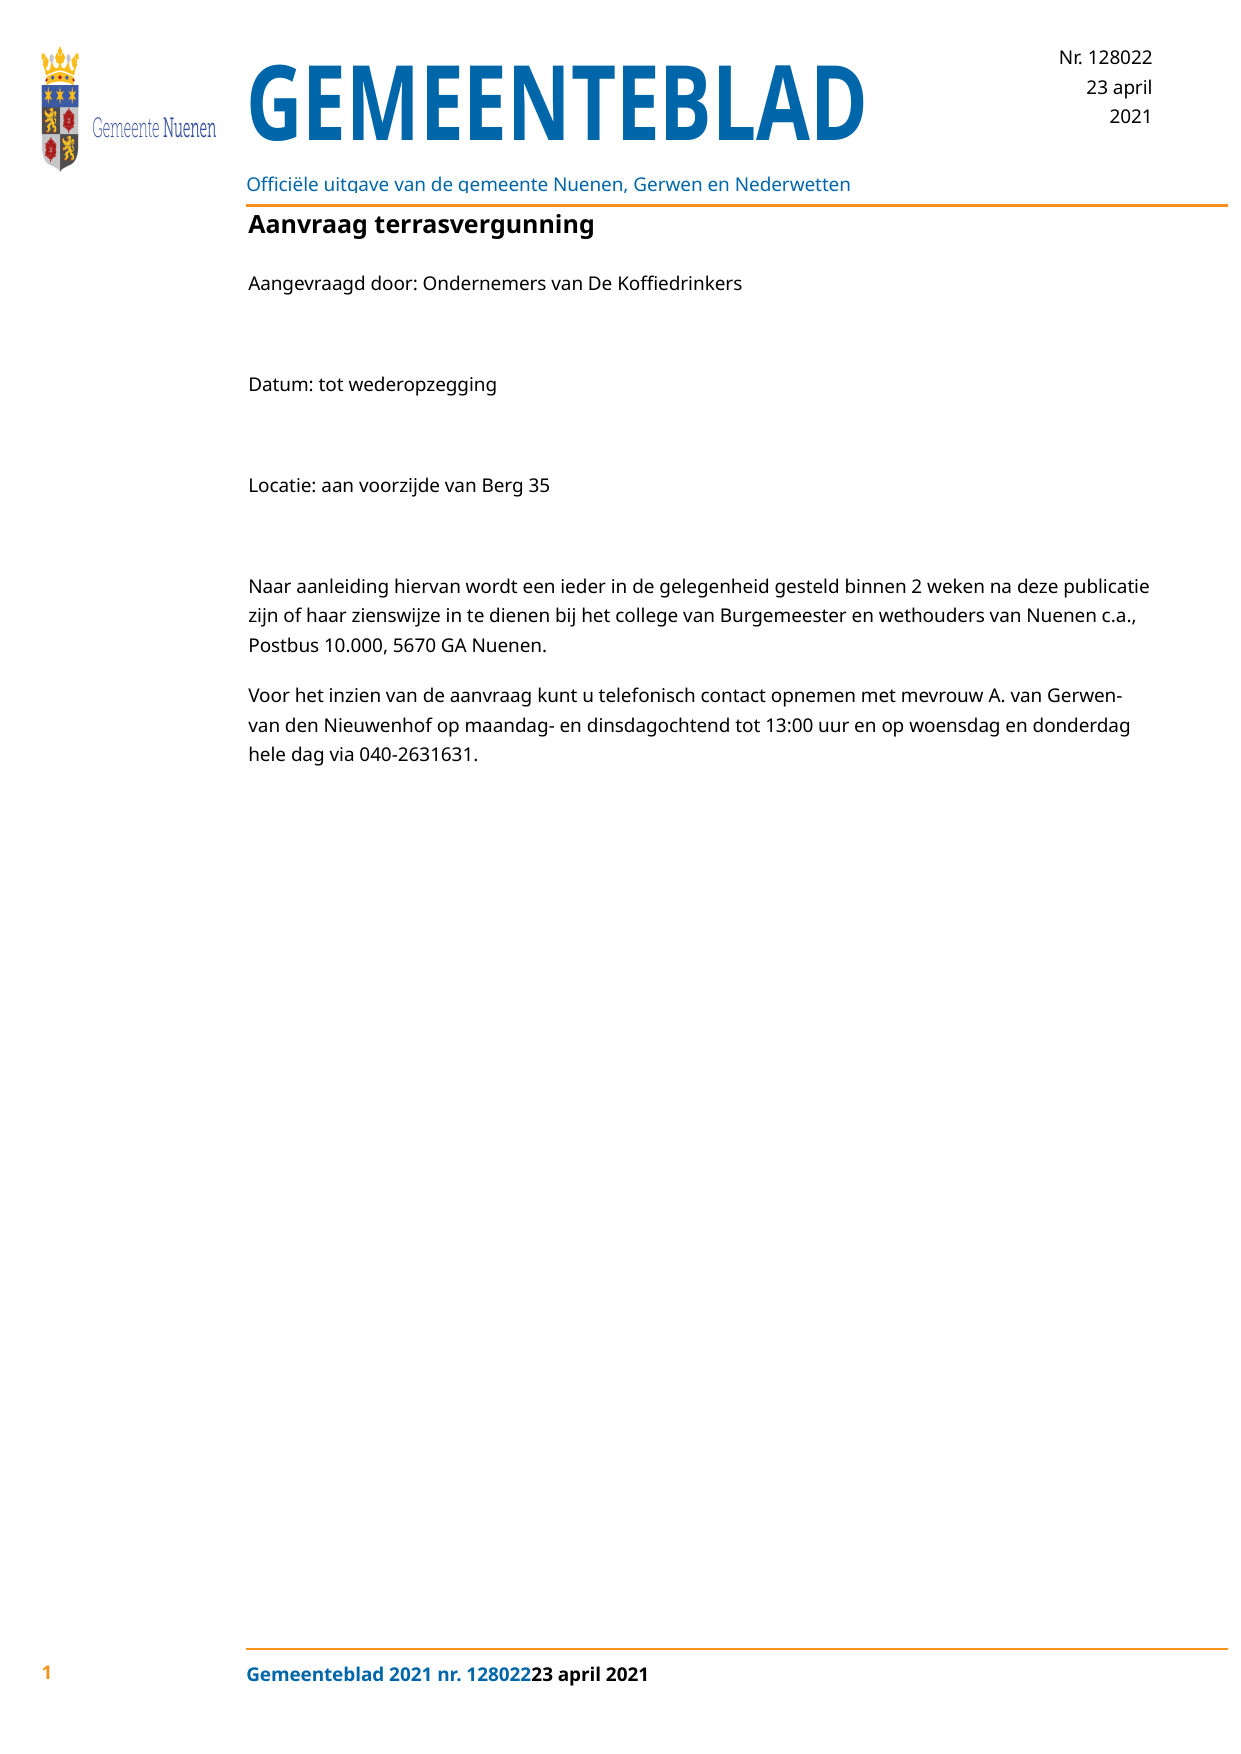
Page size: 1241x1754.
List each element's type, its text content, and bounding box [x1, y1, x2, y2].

text Datum: tot wederopzegging [248, 371, 1152, 397]
text Aanvraag terrasvergunning [248, 207, 1152, 241]
text Locatie: aan voorzijde van Berg 35 [248, 472, 1152, 498]
text Naar aanleiding hiervan wordt een ieder in de gelegenheid gesteld binnen 2 weken na deze publicatie zijn of haar zienswijze in te dienen bij het college van Burgemeester en wethouders van Nuenen c.a., Postbus 10.000, 5670 GA Nuenen. [248, 573, 1152, 658]
text Voor het inzien van de aanvraag kunt u telefonisch contact opnemen met mevrouw A. van Gerwen-van den Nieuwenhof op maandag- en dinsdagochtend tot 13:00 uur en op woensdag en donderdag hele dag via 040-2631631. [248, 682, 1152, 767]
picture [41, 47, 231, 172]
text Aangevraagd door: Ondernemers van De Koffiedrinkers [248, 270, 1152, 296]
